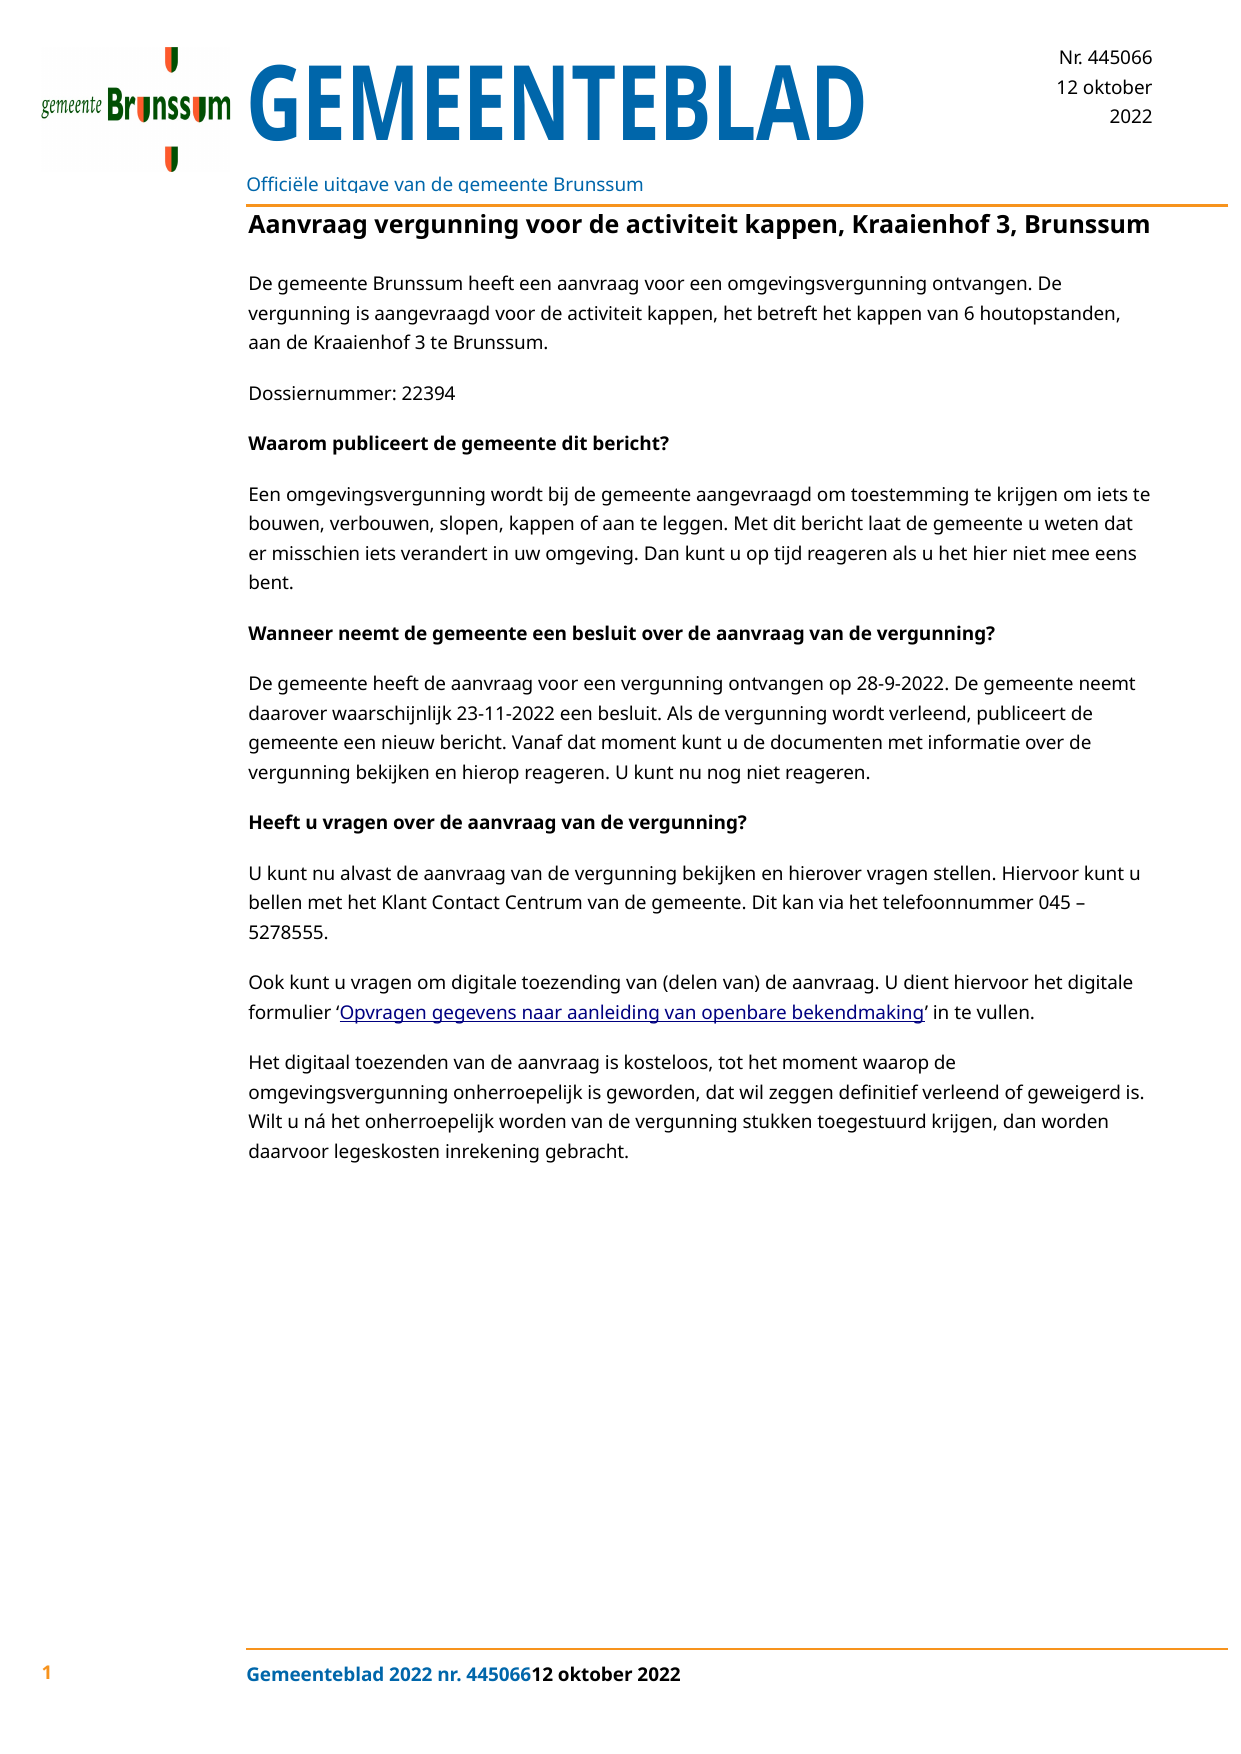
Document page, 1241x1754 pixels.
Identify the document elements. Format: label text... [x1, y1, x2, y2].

text Het digitaal toezenden van de aanvraag is kosteloos, tot het moment waarop de omgevingsvergunning onherroepelijk is geworden, dat wil zeggen definitief verleend of geweigerd is. Wilt u ná het onherroepelijk worden van de vergunning stukken toegestuurd krijgen, dan worden daarvoor legeskosten inrekening gebracht. [248, 1049, 1152, 1164]
text De gemeente heeft de aanvraag voor een vergunning ontvangen op 28-9-2022. De gemeente neemt daarover waarschijnlijk 23-11-2022 een besluit. Als de vergunning wordt verleend, publiceert de gemeente een nieuw bericht. Vanaf dat moment kunt u de documenten met informatie over de vergunning bekijken en hierop reageren. U kunt nu nog niet reageren. [248, 670, 1152, 785]
text U kunt nu alvast de aanvraag van de vergunning bekijken en hierover vragen stellen. Hiervoor kunt u bellen met het Klant Contact Centrum van de gemeente. Dit kan via het telefoonnummer 045 – 5278555. [248, 860, 1152, 945]
text Aanvraag vergunning voor de activiteit kappen, Kraaienhof 3, Brunssum [248, 207, 1152, 241]
text Een omgevingsvergunning wordt bij de gemeente aangevraagd om toestemming te krijgen om iets te bouwen, verbouwen, slopen, kappen of aan te leggen. Met dit bericht laat de gemeente u weten dat er misschien iets verandert in uw omgeving. Dan kunt u op tijd reageren als u het hier niet mee eens bent. [248, 481, 1152, 595]
text Heeft u vragen over de aanvraag van de vergunning? [248, 809, 1152, 835]
text De gemeente Brunssum heeft een aanvraag voor een omgevingsvergunning ontvangen. De vergunning is aangevraagd voor de activiteit kappen, het betreft het kappen van 6 houtopstanden, aan de Kraaienhof 3 te Brunssum. [248, 270, 1152, 355]
picture [41, 47, 231, 172]
text Waarom publiceert de gemeente dit bericht? [248, 430, 1152, 456]
text Wanneer neemt de gemeente een besluit over de aanvraag van de vergunning? [248, 620, 1152, 646]
text Ook kunt u vragen om digitale toezending van (delen van) de aanvraag. U dient hiervoor het digitale formulier ‘Opvragen gegevens naar aanleiding van openbare bekendmaking’ in te vullen. [248, 969, 1152, 1025]
text Dossiernummer: 22394 [248, 380, 1152, 406]
